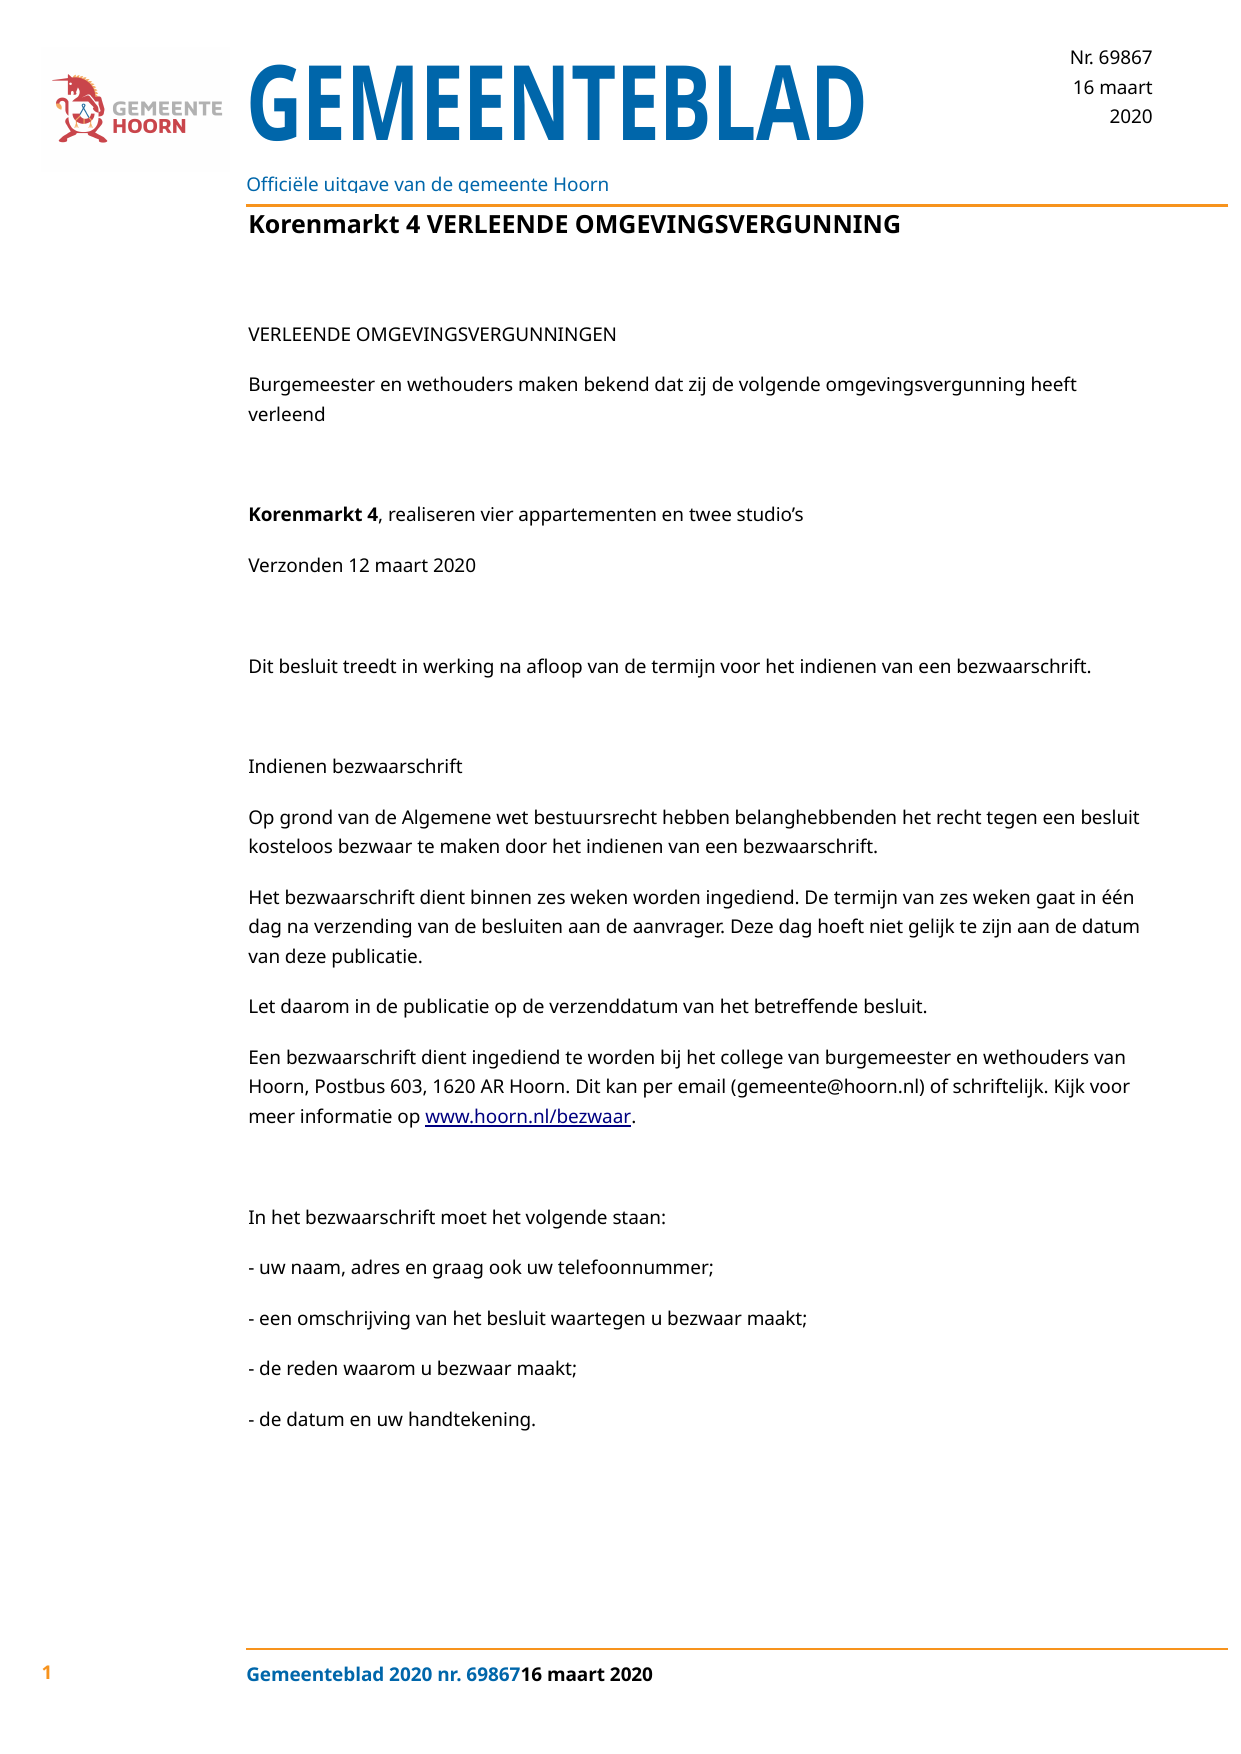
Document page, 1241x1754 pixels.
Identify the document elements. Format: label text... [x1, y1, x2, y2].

picture [41, 47, 231, 172]
text VERLEENDE OMGEVINGSVERGUNNINGEN [248, 321, 1152, 346]
text Een bezwaarschrift dient ingediend te worden bij het college van burgemeester en wethouders van Hoorn, Postbus 603, 1620 AR Hoorn. Dit kan per email (gemeente@hoorn.nl) of schriftelijk. Kijk voor meer informatie op www.hoorn.nl/bezwaar. [248, 1044, 1152, 1129]
text - de datum en uw handtekening. [248, 1406, 1152, 1431]
text In het bezwaarschrift moet het volgende staan: [248, 1204, 1152, 1230]
text - uw naam, adres en graag ook uw telefoonnummer; [248, 1254, 1152, 1280]
text Dit besluit treedt in werking na afloop van de termijn voor het indienen van een bezwaarschrift. [248, 653, 1152, 678]
text Het bezwaarschrift dient binnen zes weken worden ingediend. De termijn van zes weken gaat in één dag na verzending van de besluiten aan de aanvrager. Deze dag hoeft niet gelijk te zijn aan de datum van deze publicatie. [248, 884, 1152, 969]
text Let daarom in de publicatie op de verzenddatum van het betreffende besluit. [248, 994, 1152, 1019]
text Burgemeester en wethouders maken bekend dat zij de volgende omgevingsvergunning heeft verleend [248, 371, 1152, 426]
text - een omschrijving van het besluit waartegen u bezwaar maakt; [248, 1305, 1152, 1331]
text - de reden waarom u bezwaar maakt; [248, 1355, 1152, 1381]
text Korenmarkt 4 VERLEENDE OMGEVINGSVERGUNNING [248, 207, 1152, 241]
text Op grond van de Algemene wet bestuursrecht hebben belanghebbenden het recht tegen een besluit kosteloos bezwaar te maken door het indienen van een bezwaarschrift. [248, 804, 1152, 859]
text Verzonden 12 maart 2020 [248, 552, 1152, 578]
text Korenmarkt 4, realiseren vier appartementen en twee studio’s [248, 502, 1152, 527]
text Indienen bezwaarschrift [248, 754, 1152, 779]
